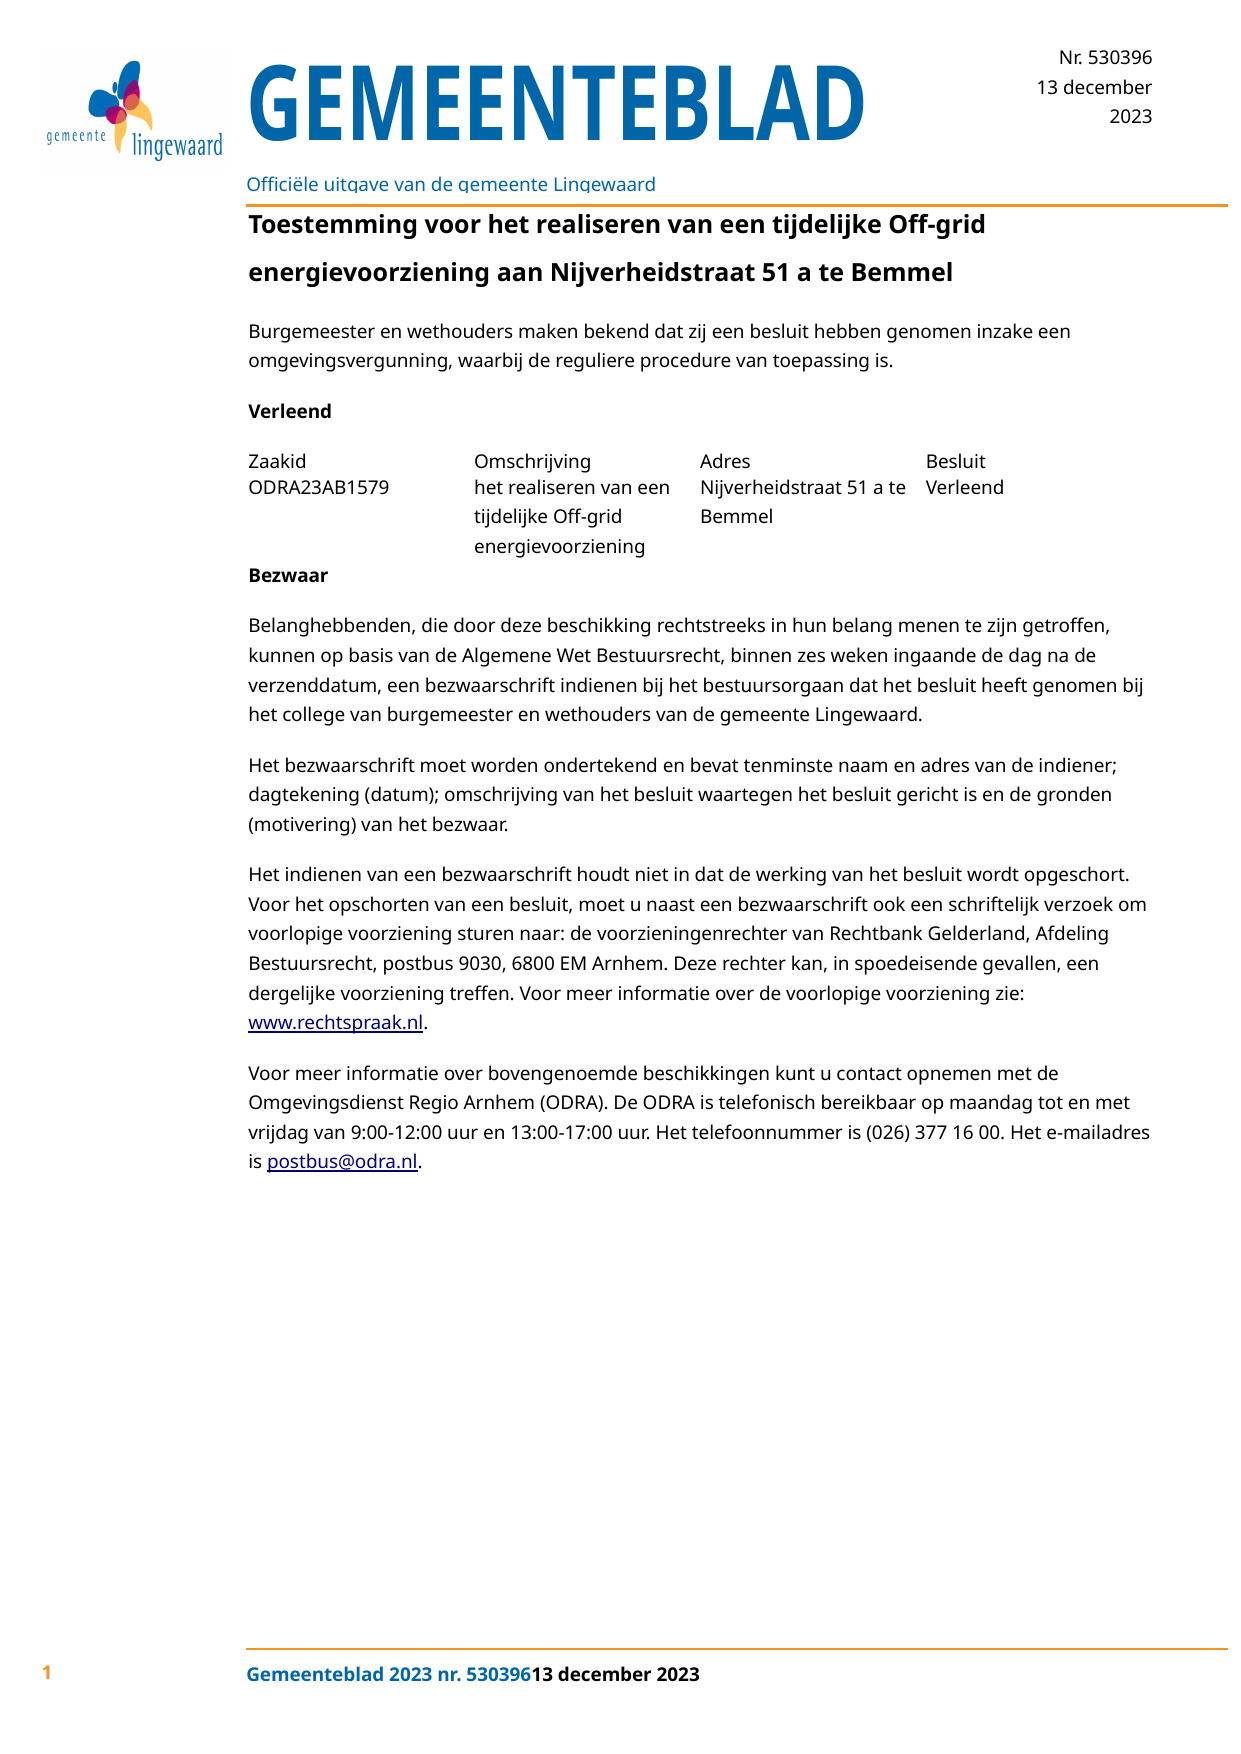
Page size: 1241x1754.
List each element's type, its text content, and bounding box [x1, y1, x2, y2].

table_cell het realiseren van een tijdelijke Off-grid energievoorziening [474, 474, 700, 559]
table_header Besluit [926, 449, 1152, 474]
table_header Adres [700, 449, 926, 474]
table_cell Nijverheidstraat 51 a te Bemmel [700, 474, 926, 559]
table_cell Verleend [926, 474, 1152, 559]
text Belanghebbenden, die door deze beschikking rechtstreeks in hun belang menen te zijn getroffen, kunnen op basis van de Algemene Wet Bestuursrecht, binnen zes weken ingaande de dag na de verzenddatum, een bezwaarschrift indienen bij het bestuursorgaan dat het besluit heeft genomen bij het college van burgemeester en wethouders van de gemeente Lingewaard. [248, 613, 1152, 727]
picture [41, 47, 231, 172]
text Burgemeester en wethouders maken bekend dat zij een besluit hebben genomen inzake een omgevingsvergunning, waarbij de reguliere procedure van toepassing is. [248, 318, 1152, 373]
table_header Omschrijving [474, 449, 700, 474]
text Voor meer informatie over bovengenoemde beschikkingen kunt u contact opnemen met de Omgevingsdienst Regio Arnhem (ODRA). De ODRA is telefonisch bereikbaar op maandag tot en met vrijdag van 9:00-12:00 uur en 13:00-17:00 uur. Het telefoonnummer is (026) 377 16 00. Het e-mailadres is postbus@odra.nl. [248, 1060, 1152, 1174]
text Bezwaar [248, 562, 1152, 588]
table_header Zaakid [248, 449, 474, 474]
text Het bezwaarschrift moet worden ondertekend en bevat tenminste naam en adres van de indiener; dagtekening (datum); omschrijving van het besluit waartegen het besluit gericht is en de gronden (motivering) van het bezwaar. [248, 752, 1152, 837]
text Het indienen van een bezwaarschrift houdt niet in dat de werking van het besluit wordt opgeschort. Voor het opschorten van een besluit, moet u naast een bezwaarschrift ook een schriftelijk verzoek om voorlopige voorziening sturen naar: de voorzieningenrechter van Rechtbank Gelderland, Afdeling Bestuursrecht, postbus 9030, 6800 EM Arnhem. Deze rechter kan, in spoedeisende gevallen, een dergelijke voorziening treffen. Voor meer informatie over de voorlopige voorziening zie: www.rechtspraak.nl. [248, 861, 1152, 1035]
table_cell ODRA23AB1579 [248, 474, 474, 559]
text Toestemming voor het realiseren van een tijdelijke Off-grid energievoorziening aan Nijverheidstraat 51 a te Bemmel [248, 207, 1152, 288]
text Verleend [248, 398, 1152, 424]
